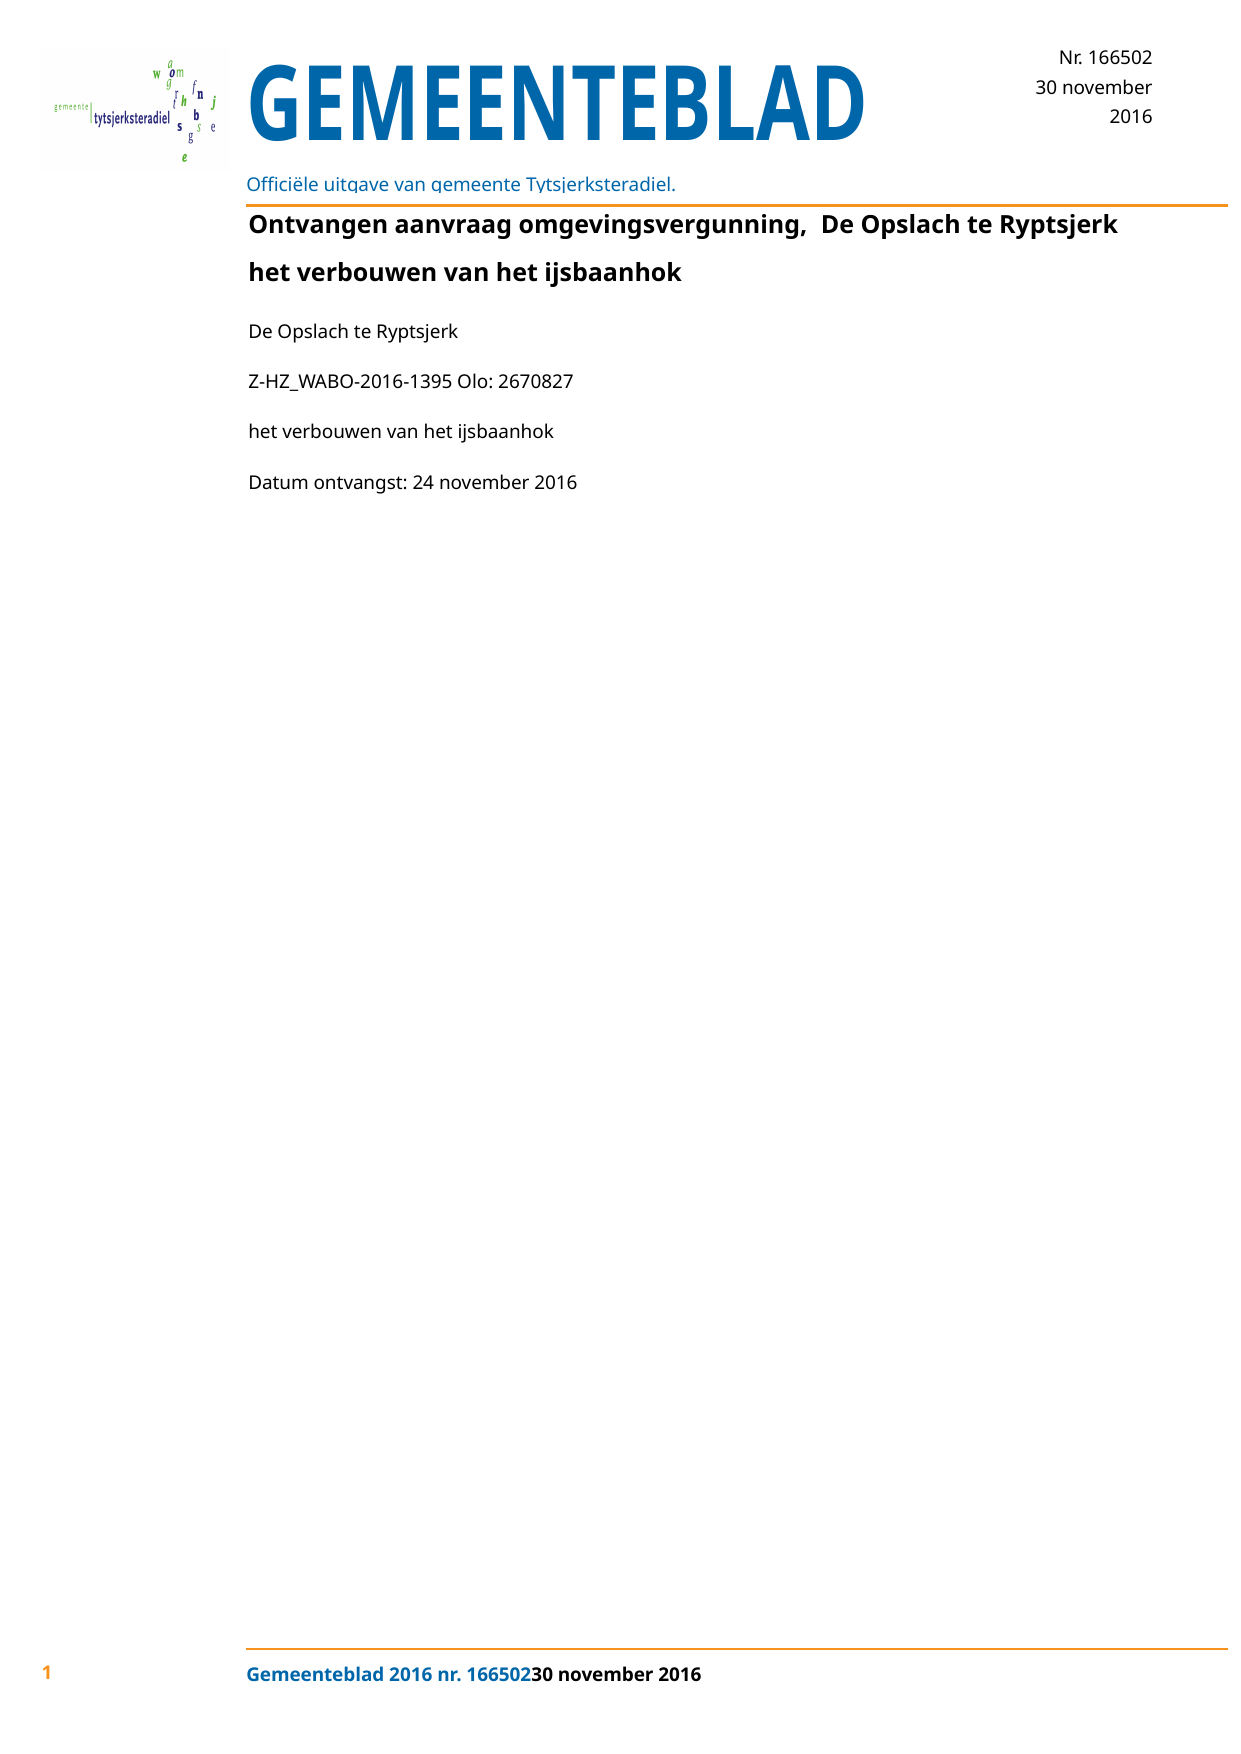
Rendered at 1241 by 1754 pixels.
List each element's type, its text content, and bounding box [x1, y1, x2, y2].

text De Opslach te Ryptsjerk [248, 318, 1152, 344]
picture [41, 47, 231, 172]
text het verbouwen van het ijsbaanhok [248, 419, 1152, 444]
text Z-HZ_WABO-2016-1395 Olo: 2670827 [248, 368, 1152, 394]
text Datum ontvangst: 24 november 2016 [248, 469, 1152, 495]
text Ontvangen aanvraag omgevingsvergunning, De Opslach te Ryptsjerk het verbouwen van het ijsbaanhok [248, 207, 1152, 288]
